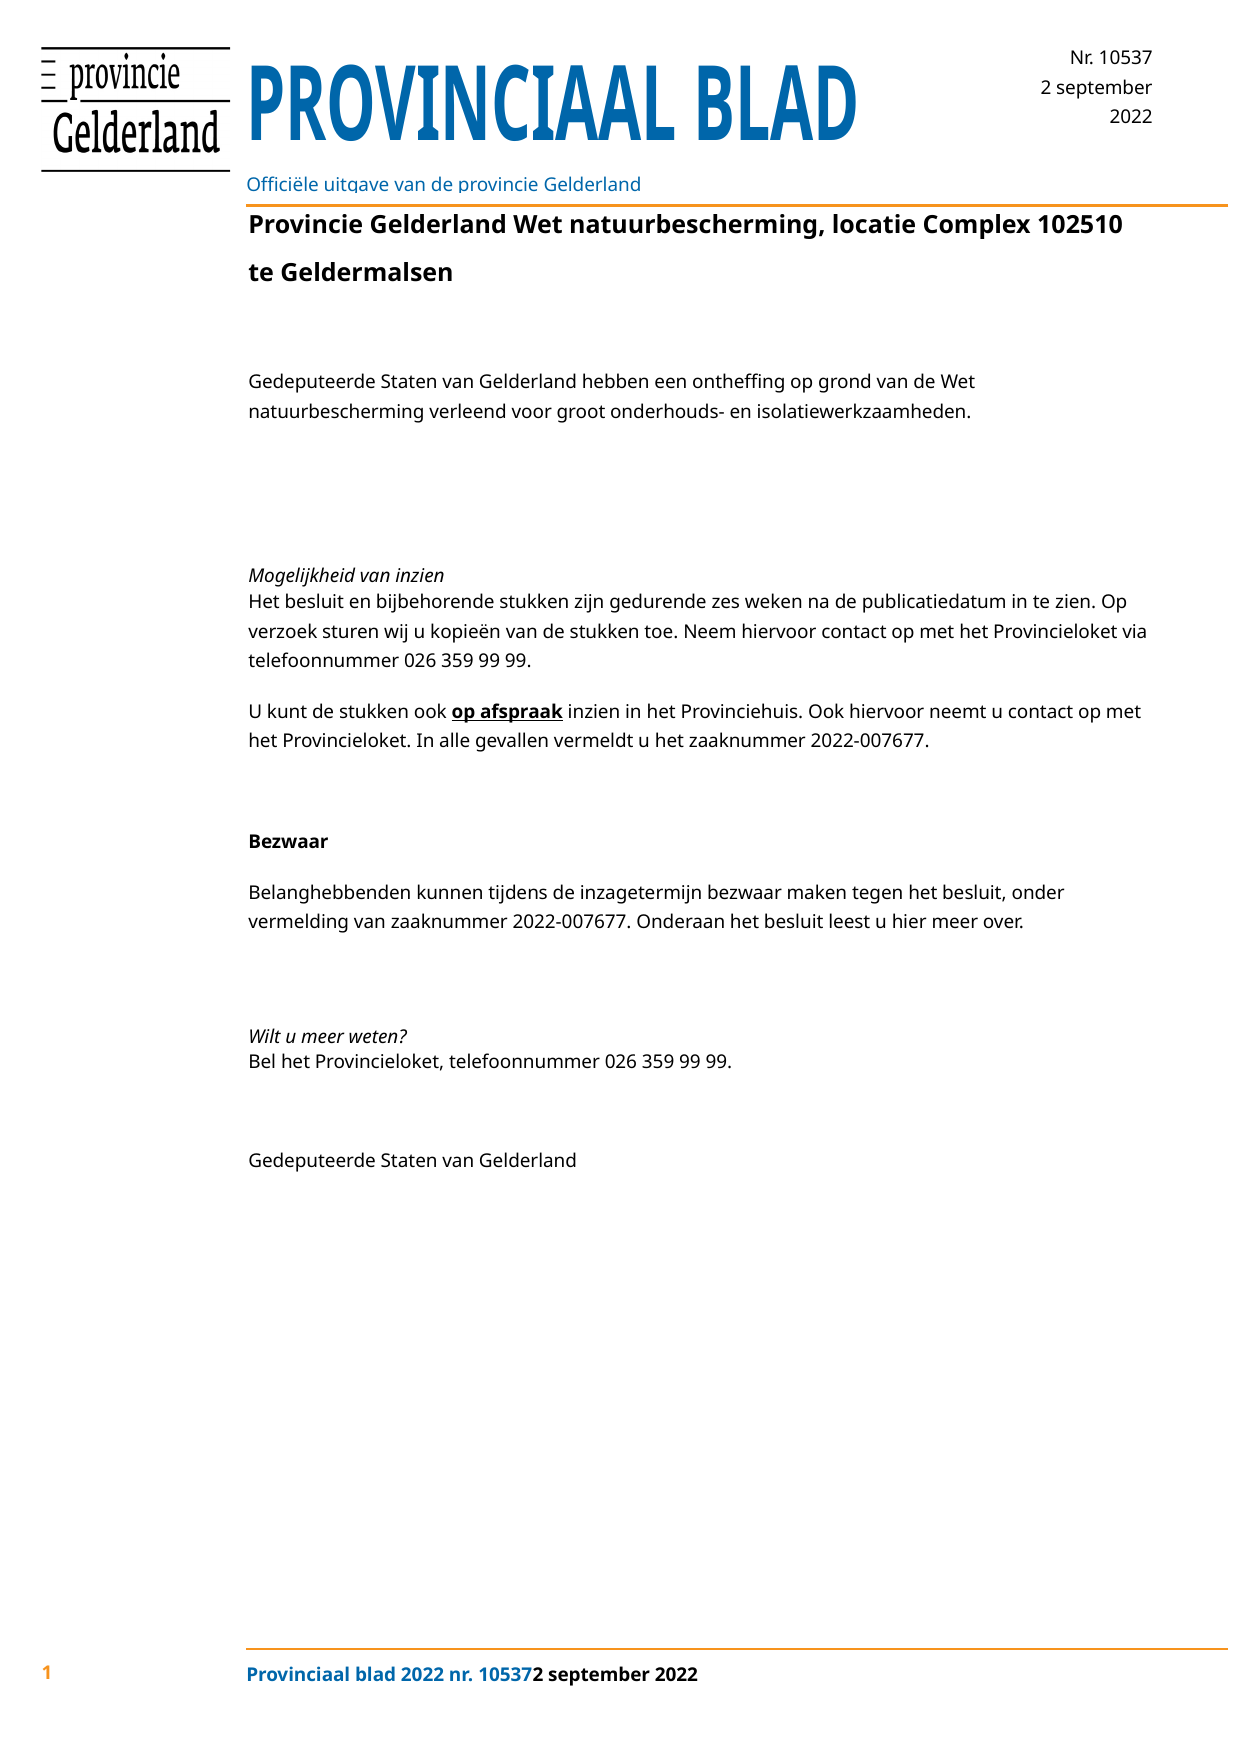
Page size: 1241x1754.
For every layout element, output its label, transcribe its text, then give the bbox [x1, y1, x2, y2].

text Het besluit en bijbehorende stukken zijn gedurende zes weken na de publicatiedatum in te zien. Op verzoek sturen wij u kopieën van de stukken toe. Neem hiervoor contact op met het Provincieloket via telefoonnummer 026 359 99 99. [248, 588, 1152, 673]
text Wilt u meer weten? [248, 1023, 1152, 1048]
text Mogelijkheid van inzien [248, 563, 1152, 588]
text Gedeputeerde Staten van Gelderland [248, 1147, 1152, 1172]
picture [41, 47, 231, 172]
text Gedeputeerde Staten van Gelderland hebben een ontheffing op grond van de Wet natuurbescherming verleend voor groot onderhouds- en isolatiewerkzaamheden. [248, 368, 1152, 424]
text U kunt de stukken ook op afspraak inzien in het Provinciehuis. Ook hiervoor neemt u contact op met het Provincieloket. In alle gevallen vermeldt u het zaaknummer 2022-007677. [248, 698, 1152, 753]
text Belanghebbenden kunnen tijdens de inzagetermijn bezwaar maken tegen het besluit, onder vermelding van zaaknummer 2022-007677. Onderaan het besluit leest u hier meer over. [248, 879, 1152, 934]
text Bezwaar [248, 828, 1152, 854]
text Bel het Provincieloket, telefoonnummer 026 359 99 99. [248, 1048, 1152, 1074]
text Provincie Gelderland Wet natuurbescherming, locatie Complex 102510 te Geldermalsen [248, 207, 1152, 288]
